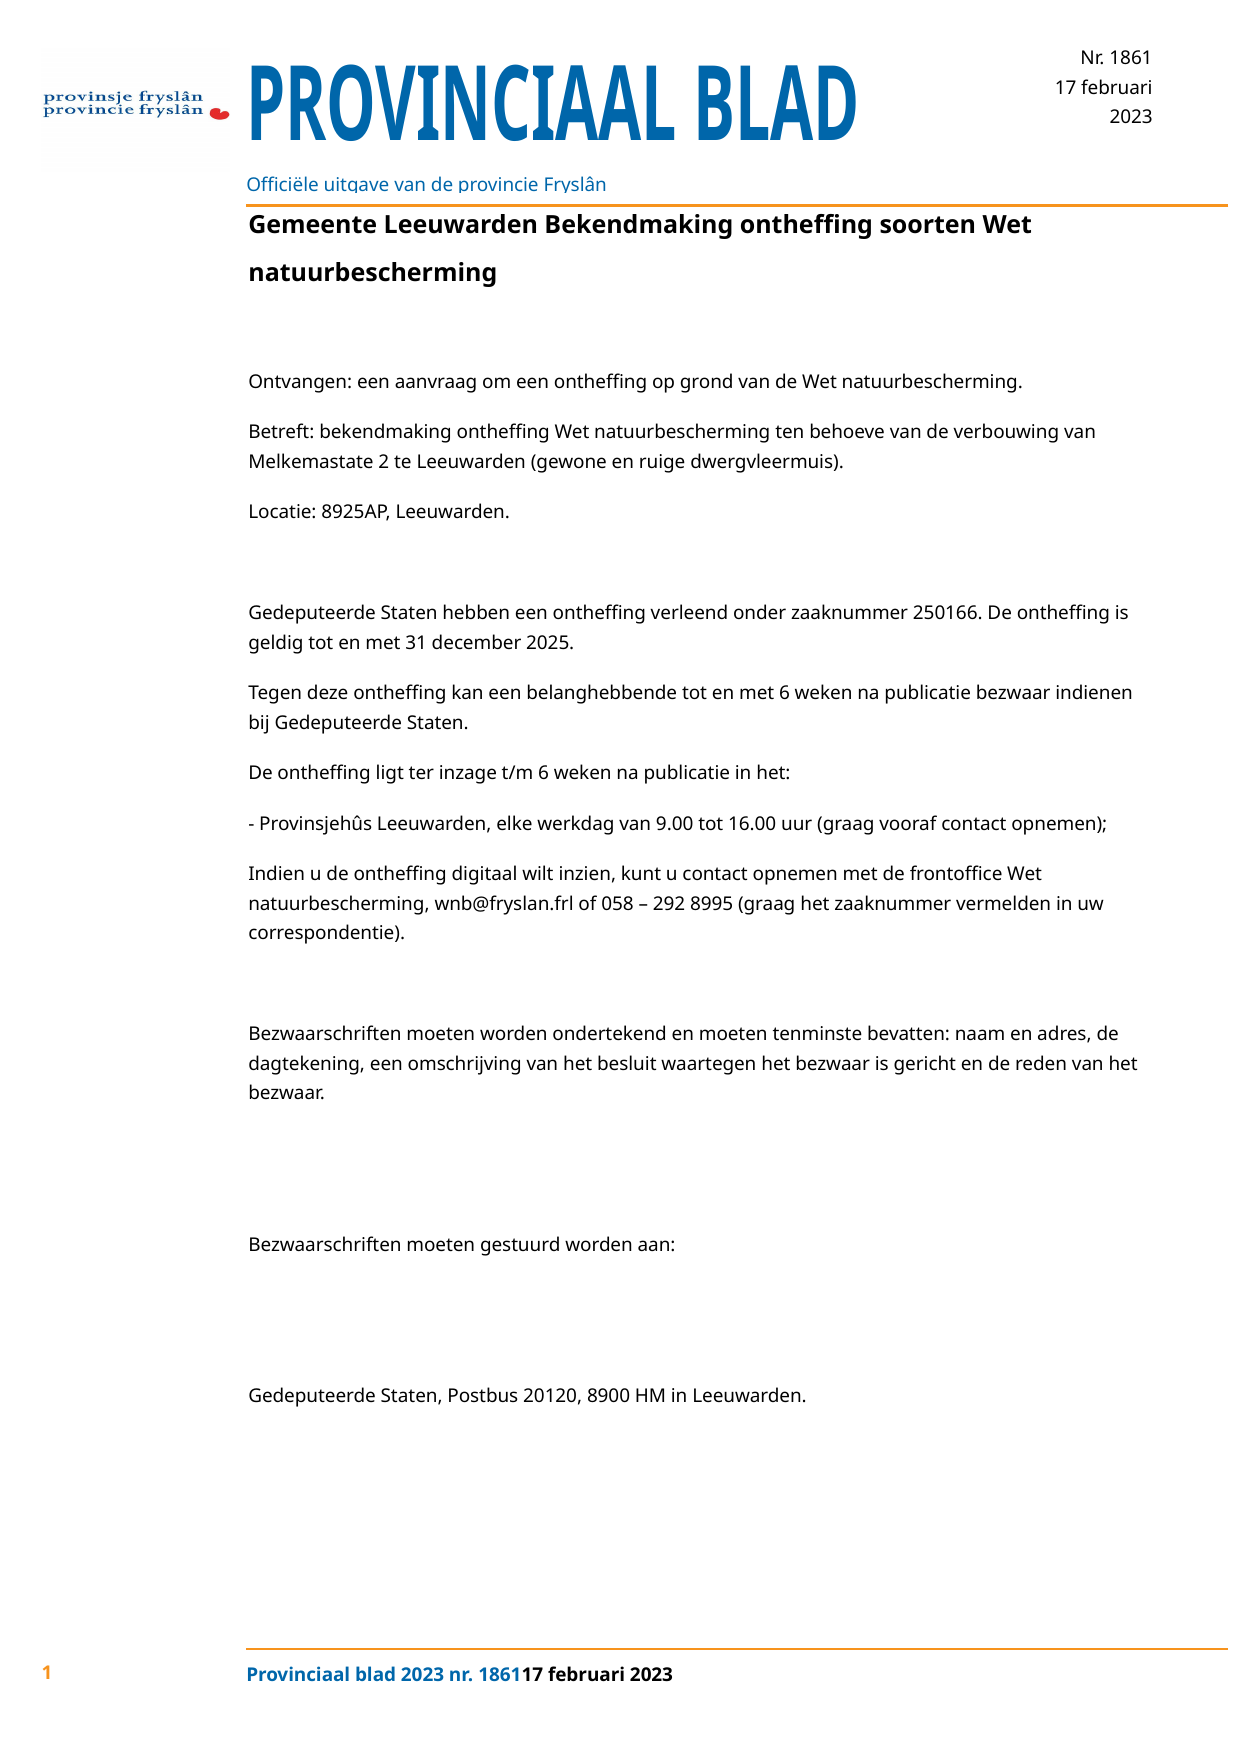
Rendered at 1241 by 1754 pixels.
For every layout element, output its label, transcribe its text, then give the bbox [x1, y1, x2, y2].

text Locatie: 8925AP, Leeuwarden. [248, 499, 1152, 524]
text Gemeente Leeuwarden Bekendmaking ontheffing soorten Wet natuurbescherming [248, 207, 1152, 288]
picture [41, 47, 231, 172]
text Gedeputeerde Staten, Postbus 20120, 8900 HM in Leeuwarden. [248, 1382, 1152, 1408]
text Bezwaarschriften moeten gestuurd worden aan: [248, 1231, 1152, 1257]
text Indien u de ontheffing digitaal wilt inzien, kunt u contact opnemen met de frontoffice Wet natuurbescherming, wnb@fryslan.frl of 058 – 292 8995 (graag het zaaknummer vermelden in uw correspondentie). [248, 860, 1152, 945]
text Ontvangen: een aanvraag om een ontheffing op grond van de Wet natuurbescherming. [248, 368, 1152, 394]
text Tegen deze ontheffing kan een belanghebbende tot en met 6 weken na publicatie bezwaar indienen bij Gedeputeerde Staten. [248, 679, 1152, 735]
text De ontheffing ligt ter inzage t/m 6 weken na publicatie in het: [248, 759, 1152, 785]
text Betreft: bekendmaking ontheffing Wet natuurbescherming ten behoeve van de verbouwing van Melkemastate 2 te Leeuwarden (gewone en ruige dwergvleermuis). [248, 419, 1152, 474]
text Gedeputeerde Staten hebben een ontheffing verleend onder zaaknummer 250166. De ontheffing is geldig tot en met 31 december 2025. [248, 599, 1152, 655]
text Bezwaarschriften moeten worden ondertekend en moeten tenminste bevatten: naam en adres, de dagtekening, een omschrijving van het besluit waartegen het bezwaar is gericht en de reden van het bezwaar. [248, 1020, 1152, 1105]
text - Provinsjehûs Leeuwarden, elke werkdag van 9.00 tot 16.00 uur (graag vooraf contact opnemen); [248, 810, 1152, 836]
